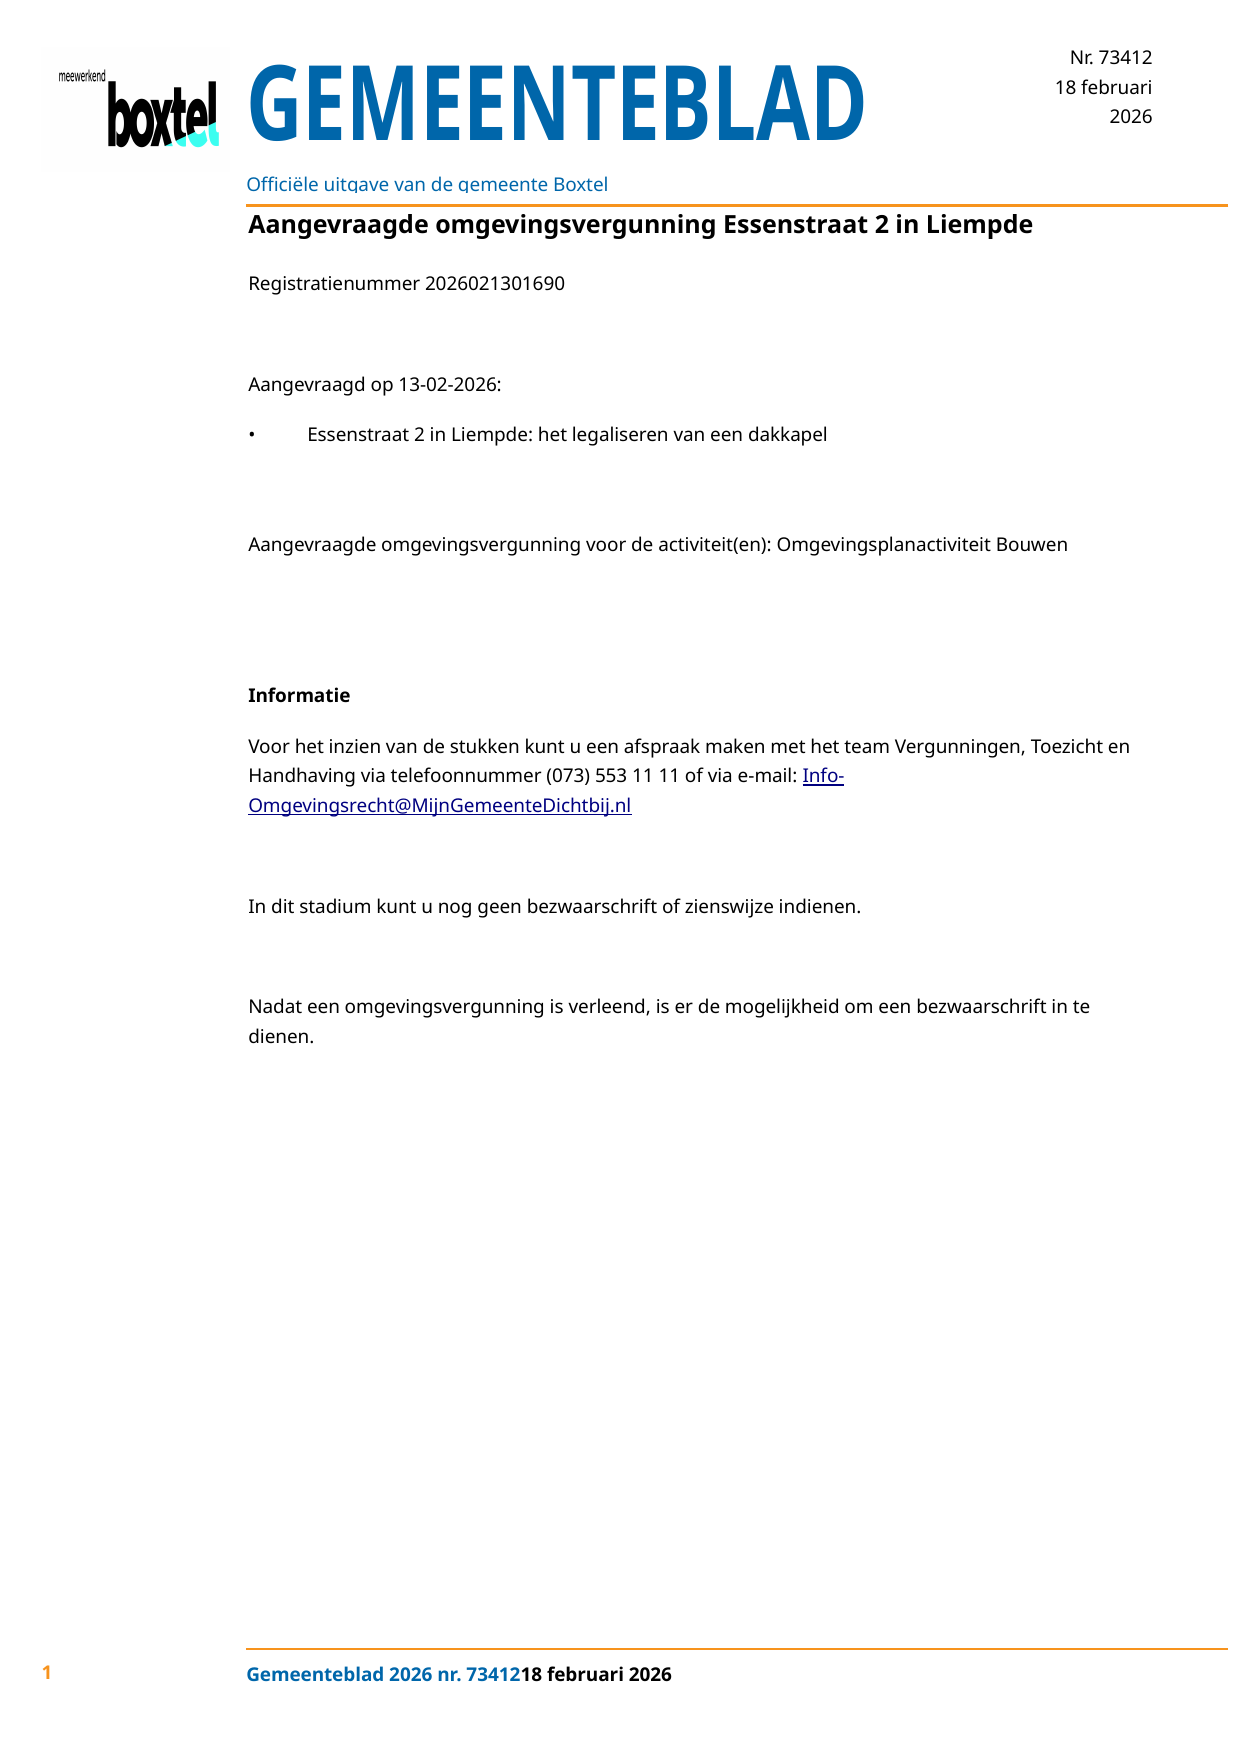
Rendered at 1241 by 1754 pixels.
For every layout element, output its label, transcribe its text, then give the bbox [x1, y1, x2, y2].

text Nadat een omgevingsvergunning is verleend, is er de mogelijkheid om een bezwaarschrift in te dienen. [248, 994, 1152, 1049]
text Aangevraagde omgevingsvergunning voor de activiteit(en): Omgevingsplanactiviteit Bouwen [248, 531, 1152, 557]
text Aangevraagd op 13-02-2026: [248, 371, 1152, 397]
text In dit stadium kunt u nog geen bezwaarschrift of zienswijze indienen. [248, 893, 1152, 918]
text Informatie [248, 682, 1152, 708]
list Essenstraat 2 in Liempde: het legaliseren van een dakkapel [248, 422, 1152, 447]
text Aangevraagde omgevingsvergunning Essenstraat 2 in Liempde [248, 207, 1152, 241]
picture [41, 47, 231, 172]
text Voor het inzien van de stukken kunt u een afspraak maken met het team Vergunningen, Toezicht en Handhaving via telefoonnummer (073) 553 11 11 of via e-mail: Info-Omgevingsrecht@MijnGemeenteDichtbij.nl [248, 733, 1152, 818]
text Registratienummer 2026021301690 [248, 270, 1152, 296]
